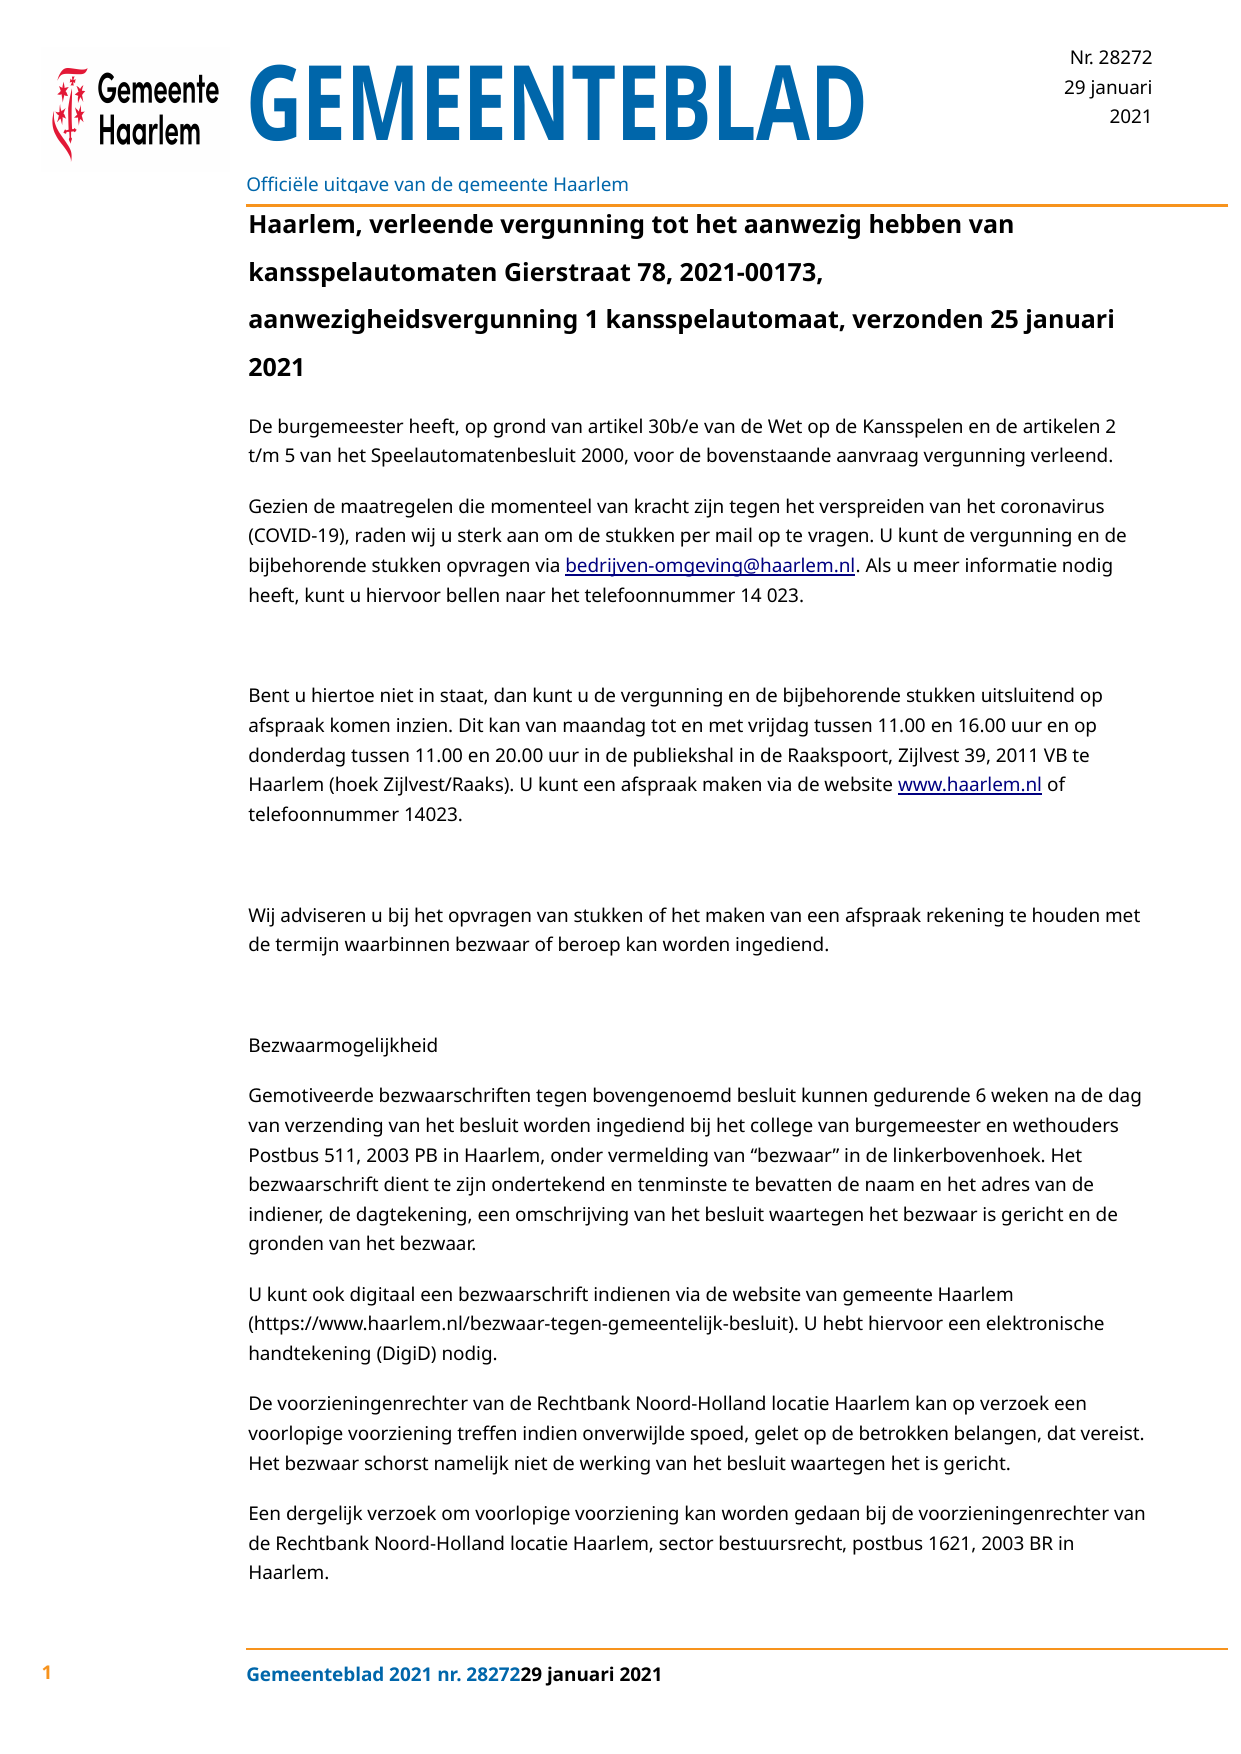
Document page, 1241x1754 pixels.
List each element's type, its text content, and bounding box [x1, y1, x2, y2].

text Wij adviseren u bij het opvragen van stukken of het maken van een afspraak rekening te houden met de termijn waarbinnen bezwaar of beroep kan worden ingediend. [248, 902, 1152, 957]
text Bezwaarmogelijkheid [248, 1032, 1152, 1058]
text Haarlem, verleende vergunning tot het aanwezig hebben van kansspelautomaten Gierstraat 78, 2021-00173, aanwezigheidsvergunning 1 kansspelautomaat, verzonden 25 januari 2021 [248, 207, 1152, 384]
text Gemotiveerde bezwaarschriften tegen bovengenoemd besluit kunnen gedurende 6 weken na de dag van verzending van het besluit worden ingediend bij het college van burgemeester en wethouders Postbus 511, 2003 PB in Haarlem, onder vermelding van “bezwaar” in de linkerbovenhoek. Het bezwaarschrift dient te zijn ondertekend en tenminste te bevatten de naam en het adres van de indiener, de dagtekening, een omschrijving van het besluit waartegen het bezwaar is gericht en de gronden van het bezwaar. [248, 1083, 1152, 1256]
text Gezien de maatregelen die momenteel van kracht zijn tegen het verspreiden van het coronavirus (COVID-19), raden wij u sterk aan om de stukken per mail op te vragen. U kunt de vergunning en de bijbehorende stukken opvragen via bedrijven-omgeving@haarlem.nl. Als u meer informatie nodig heeft, kunt u hiervoor bellen naar het telefoonnummer 14 023. [248, 493, 1152, 608]
picture [41, 47, 231, 172]
text De voorzieningenrechter van de Rechtbank Noord-Holland locatie Haarlem kan op verzoek een voorlopige voorziening treffen indien onverwijlde spoed, gelet op de betrokken belangen, dat vereist. Het bezwaar schorst namelijk niet de werking van het besluit waartegen het is gericht. [248, 1391, 1152, 1476]
text Bent u hiertoe niet in staat, dan kunt u de vergunning en de bijbehorende stukken uitsluitend op afspraak komen inzien. Dit kan van maandag tot en met vrijdag tussen 11.00 en 16.00 uur en op donderdag tussen 11.00 en 20.00 uur in de publiekshal in de Raakspoort, Zijlvest 39, 2011 VB te Haarlem (hoek Zijlvest/Raaks). U kunt een afspraak maken via de website www.haarlem.nl of telefoonnummer 14023. [248, 683, 1152, 827]
text Een dergelijk verzoek om voorlopige voorziening kan worden gedaan bij de voorzieningenrechter van de Rechtbank Noord-Holland locatie Haarlem, sector bestuursrecht, postbus 1621, 2003 BR in Haarlem. [248, 1500, 1152, 1585]
text U kunt ook digitaal een bezwaarschrift indienen via de website van gemeente Haarlem (https://www.haarlem.nl/bezwaar-tegen-gemeentelijk-besluit). U hebt hiervoor een elektronische handtekening (DigiD) nodig. [248, 1281, 1152, 1366]
text De burgemeester heeft, op grond van artikel 30b/e van de Wet op de Kansspelen en de artikelen 2 t/m 5 van het Speelautomatenbesluit 2000, voor de bovenstaande aanvraag vergunning verleend. [248, 413, 1152, 468]
